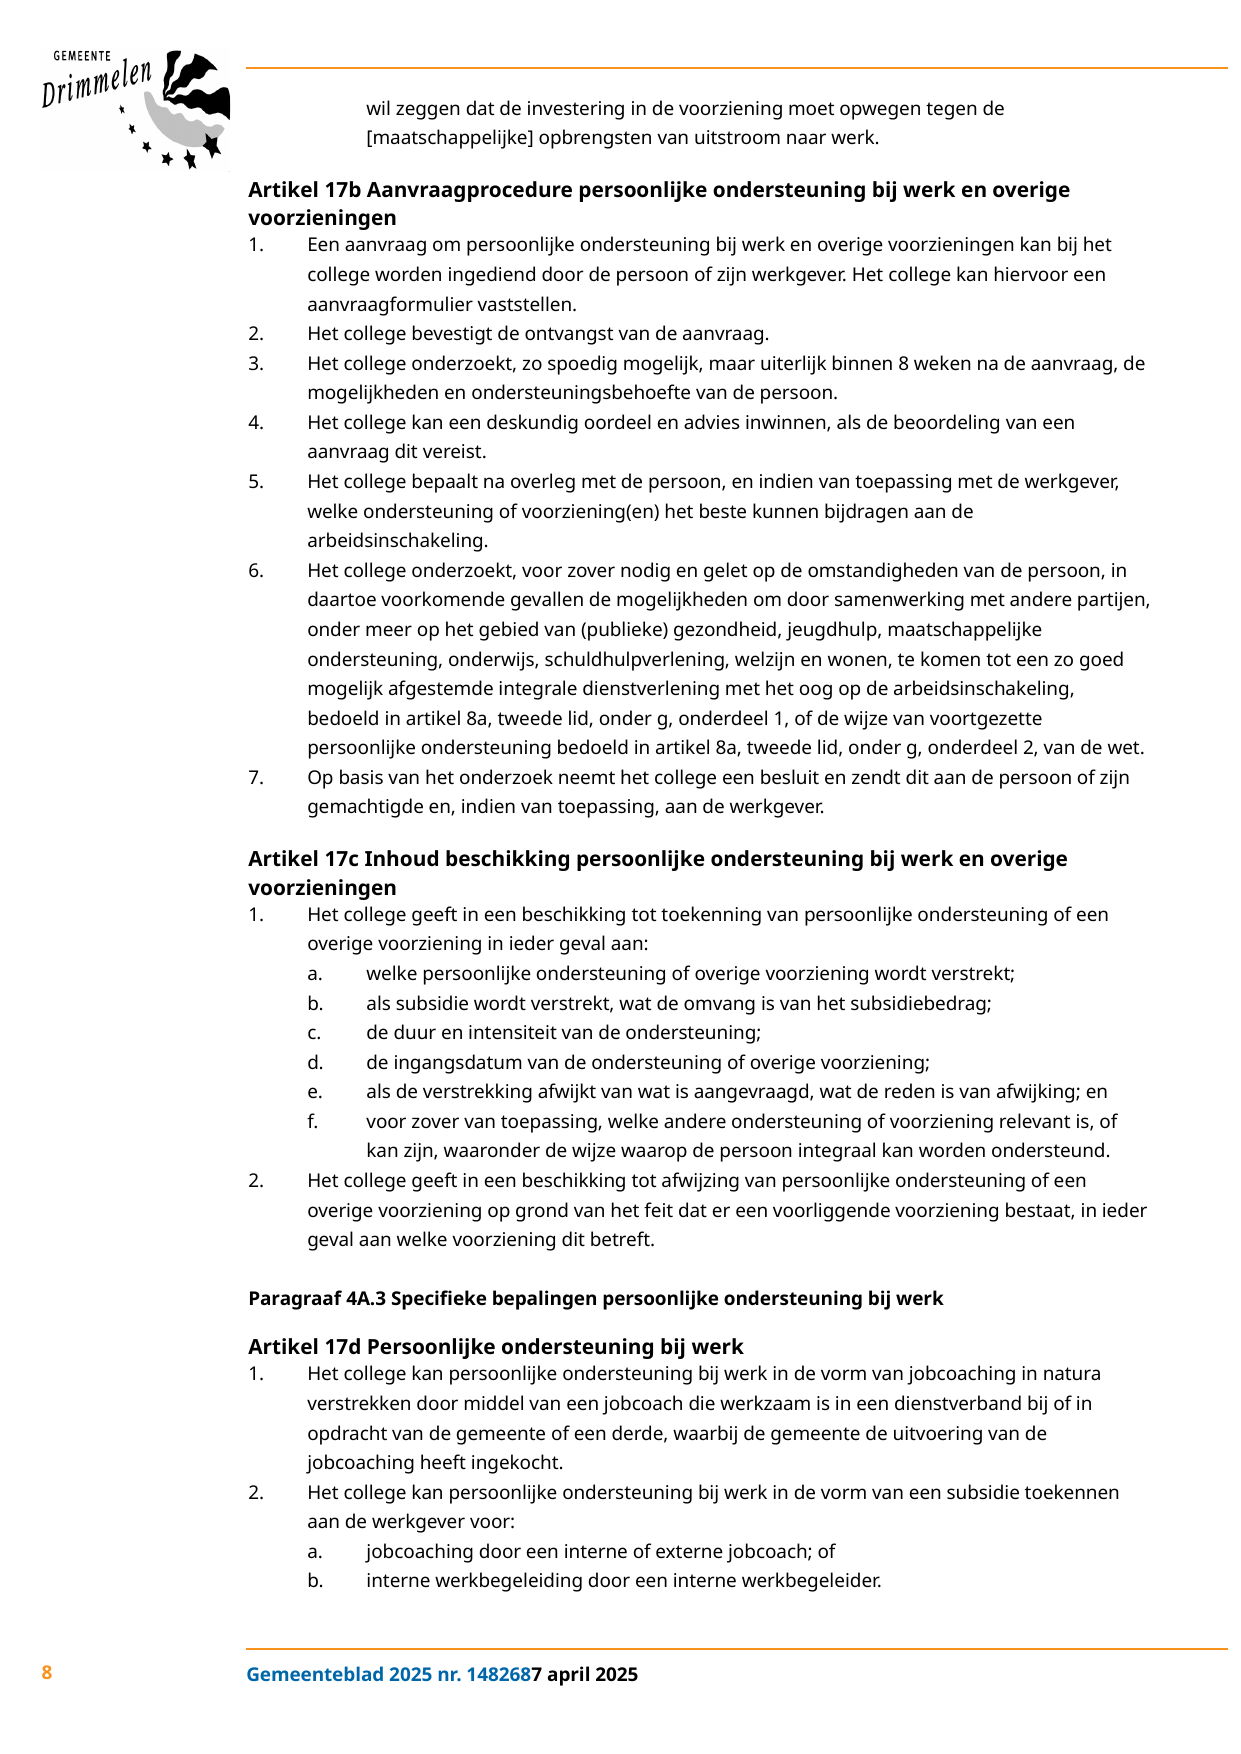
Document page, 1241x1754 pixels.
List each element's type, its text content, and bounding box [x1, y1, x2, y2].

list interne werkbegeleiding door een interne werkbegeleider. [307, 1568, 1152, 1593]
text Artikel 17c Inhoud beschikking persoonlijke ondersteuning bij werk en overige voorzieningen [248, 844, 1152, 901]
list Het college kan een deskundig oordeel en advies inwinnen, als de beoordeling van een aanvraag dit vereist. [248, 409, 1152, 464]
list voor zover van toepassing, welke andere ondersteuning of voorziening relevant is, of kan zijn, waaronder de wijze waarop de persoon integraal kan worden ondersteund. [307, 1108, 1152, 1163]
list als subsidie wordt verstrekt, wat de omvang is van het subsidiebedrag; [307, 990, 1152, 1016]
list Het college onderzoekt, zo spoedig mogelijk, maar uiterlijk binnen 8 weken na de aanvraag, de mogelijkheden en ondersteuningsbehoefte van de persoon. [248, 350, 1152, 405]
list Een aanvraag om persoonlijke ondersteuning bij werk en overige voorzieningen kan bij het college worden ingediend door de persoon of zijn werkgever. Het college kan hiervoor een aanvraagformulier vaststellen. [248, 232, 1152, 317]
list wil zeggen dat de investering in de voorziening moet opwegen tegen de [maatschappelijke] opbrengsten van uitstroom naar werk. [307, 95, 1152, 150]
list Het college kan persoonlijke ondersteuning bij werk in de vorm van jobcoaching in natura verstrekken door middel van een jobcoach die werkzaam is in een dienstverband bij of in opdracht van de gemeente of een derde, waarbij de gemeente de uitvoering van de jobcoaching heeft ingekocht. [248, 1361, 1152, 1475]
list de ingangsdatum van de ondersteuning of overige voorziening; [307, 1049, 1152, 1075]
text Paragraaf 4A.3 Specifieke bepalingen persoonlijke ondersteuning bij werk [248, 1286, 1152, 1311]
text Artikel 17b Aanvraagprocedure persoonlijke ondersteuning bij werk en overige voorzieningen [248, 175, 1152, 232]
list Het college bevestigt de ontvangst van de aanvraag. [248, 320, 1152, 346]
list Het college kan persoonlijke ondersteuning bij werk in de vorm van een subsidie toekennen aan de werkgever voor: [248, 1479, 1152, 1534]
list Het college bepaalt na overleg met de persoon, en indien van toepassing met de werkgever, welke ondersteuning of voorziening(en) het beste kunnen bijdragen aan de arbeidsinschakeling. [248, 468, 1152, 553]
picture [41, 47, 231, 172]
text Artikel 17d Persoonlijke ondersteuning bij werk [248, 1332, 1152, 1361]
list Op basis van het onderzoek neemt het college een besluit en zendt dit aan de persoon of zijn gemachtigde en, indien van toepassing, aan de werkgever. [248, 764, 1152, 819]
list Het college onderzoekt, voor zover nodig en gelet op de omstandigheden van de persoon, in daartoe voorkomende gevallen de mogelijkheden om door samenwerking met andere partijen, onder meer op het gebied van (publieke) gezondheid, jeugdhulp, maatschappelijke ondersteuning, onderwijs, schuldhulpverlening, welzijn en wonen, te komen tot een zo goed mogelijk afgestemde integrale dienstverlening met het oog op de arbeidsinschakeling, bedoeld in artikel 8a, tweede lid, onder g, onderdeel 1, of de wijze van voortgezette persoonlijke ondersteuning bedoeld in artikel 8a, tweede lid, onder g, onderdeel 2, van de wet. [248, 557, 1152, 760]
list als de verstrekking afwijkt van wat is aangevraagd, wat de reden is van afwijking; en [307, 1078, 1152, 1104]
list Het college geeft in een beschikking tot toekenning van persoonlijke ondersteuning of een overige voorziening in ieder geval aan: [248, 901, 1152, 956]
list welke persoonlijke ondersteuning of overige voorziening wordt verstrekt; [307, 960, 1152, 986]
list de duur en intensiteit van de ondersteuning; [307, 1019, 1152, 1045]
list Het college geeft in een beschikking tot afwijzing van persoonlijke ondersteuning of een overige voorziening op grond van het feit dat er een voorliggende voorziening bestaat, in ieder geval aan welke voorziening dit betreft. [248, 1167, 1152, 1252]
list jobcoaching door een interne of externe jobcoach; of [307, 1538, 1152, 1564]
